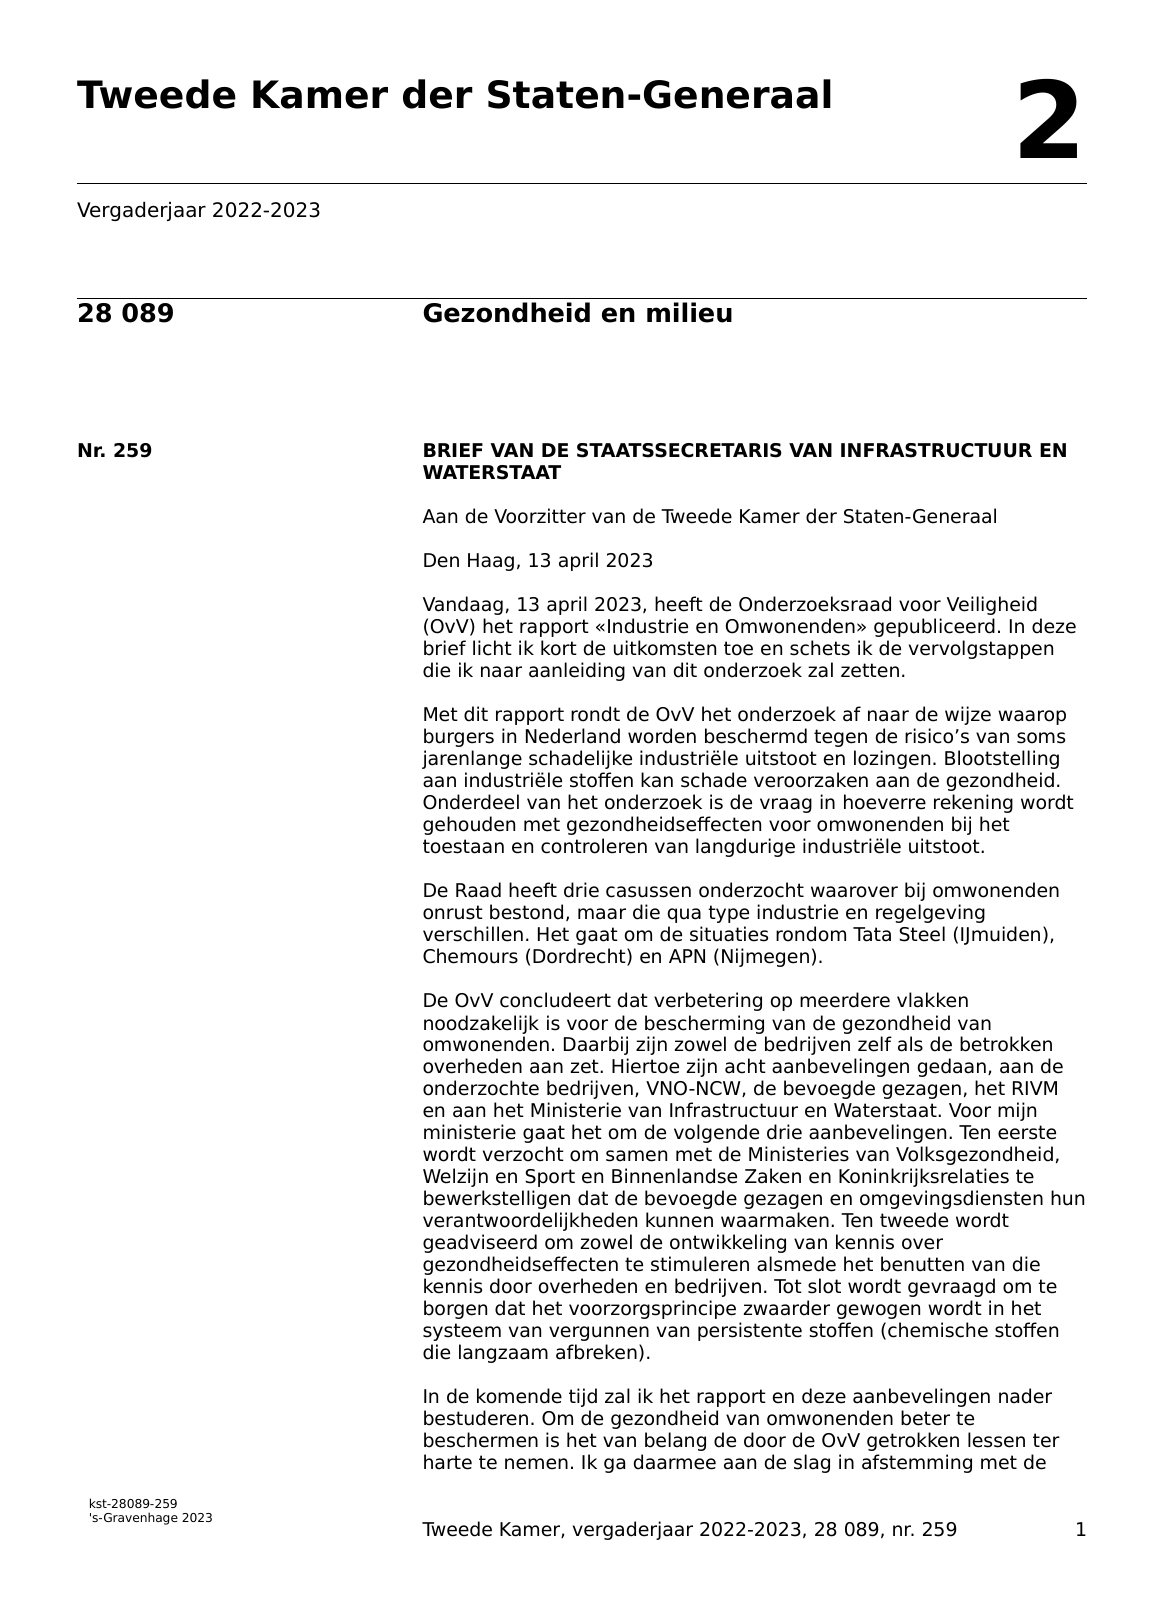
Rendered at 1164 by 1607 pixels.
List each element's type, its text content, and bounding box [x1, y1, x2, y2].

text De Raad heeft drie casussen onderzocht waarover bij omwonenden onrust bestond, maar die qua type industrie en regelgeving verschillen. Het gaat om de situaties rondom Tata Steel (IJmuiden), Chemours (Dordrecht) en APN (Nijmegen). [422, 880, 1087, 968]
text Met dit rapport rondt de OvV het onderzoek af naar de wijze waarop burgers in Nederland worden beschermd tegen de risico’s van soms jarenlange schadelijke industriële uitstoot en lozingen. Blootstelling aan industriële stoffen kan schade veroorzaken aan de gezondheid. Onderdeel van het onderzoek is de vraag in hoeverre rekening wordt gehouden met gezondheidseffecten voor omwonenden bij het toestaan en controleren van langdurige industriële uitstoot. [422, 704, 1087, 858]
text Den Haag, 13 april 2023 [422, 550, 1087, 572]
table_cell Vergaderjaar 2022-2023 [77, 184, 1087, 298]
text De OvV concludeert dat verbetering op meerdere vlakken noodzakelijk is voor de bescherming van de gezondheid van omwonenden. Daarbij zijn zowel de bedrijven zelf als de betrokken overheden aan zet. Hiertoe zijn acht aanbevelingen gedaan, aan de onderzochte bedrijven, VNO-NCW, de bevoegde gezagen, het RIVM en aan het Ministerie van Infrastructuur en Waterstaat. Voor mijn ministerie gaat het om de volgende drie aanbevelingen. Ten eerste wordt verzocht om samen met de Ministeries van Volksgezondheid, Welzijn en Sport en Binnenlandse Zaken en Koninkrijksrelaties te bewerkstelligen dat de bevoegde gezagen en omgevingsdiensten hun verantwoordelijkheden kunnen waarmaken. Ten tweede wordt geadviseerd om zowel de ontwikkeling van kennis over gezondheidseffecten te stimuleren alsmede het benutten van die kennis door overheden en bedrijven. Tot slot wordt gevraagd om te borgen dat het voorzorgsprincipe zwaarder gewogen wordt in het systeem van vergunnen van persistente stoffen (chemische stoffen die langzaam afbreken). [422, 990, 1087, 1364]
table_header Tweede Kamer der Staten-Generaal [77, 59, 886, 183]
text Aan de Voorzitter van de Tweede Kamer der Staten-Generaal [422, 506, 1087, 528]
text kst-28089-259 [88, 1497, 323, 1511]
subtitle 28 089 Gezondheid en milieu [77, 299, 1087, 329]
subtitle Nr. 259 BRIEF VAN DE STAATSSECRETARIS VAN INFRASTRUCTUUR EN WATERSTAAT [77, 440, 1087, 484]
text 's-Gravenhage 2023 [88, 1511, 323, 1525]
text Vandaag, 13 april 2023, heeft de Onderzoeksraad voor Veiligheid (OvV) het rapport «Industrie en Omwonenden» gepubliceerd. In deze brief licht ik kort de uitkomsten toe en schets ik de vervolgstappen die ik naar aanleiding van dit onderzoek zal zetten. [422, 594, 1087, 682]
table_header 2 [886, 59, 1087, 183]
text In de komende tijd zal ik het rapport en deze aanbevelingen nader bestuderen. Om de gezondheid van omwonenden beter te beschermen is het van belang de door de OvV getrokken lessen ter harte te nemen. Ik ga daarmee aan de slag in afstemming met de [422, 1386, 1087, 1474]
